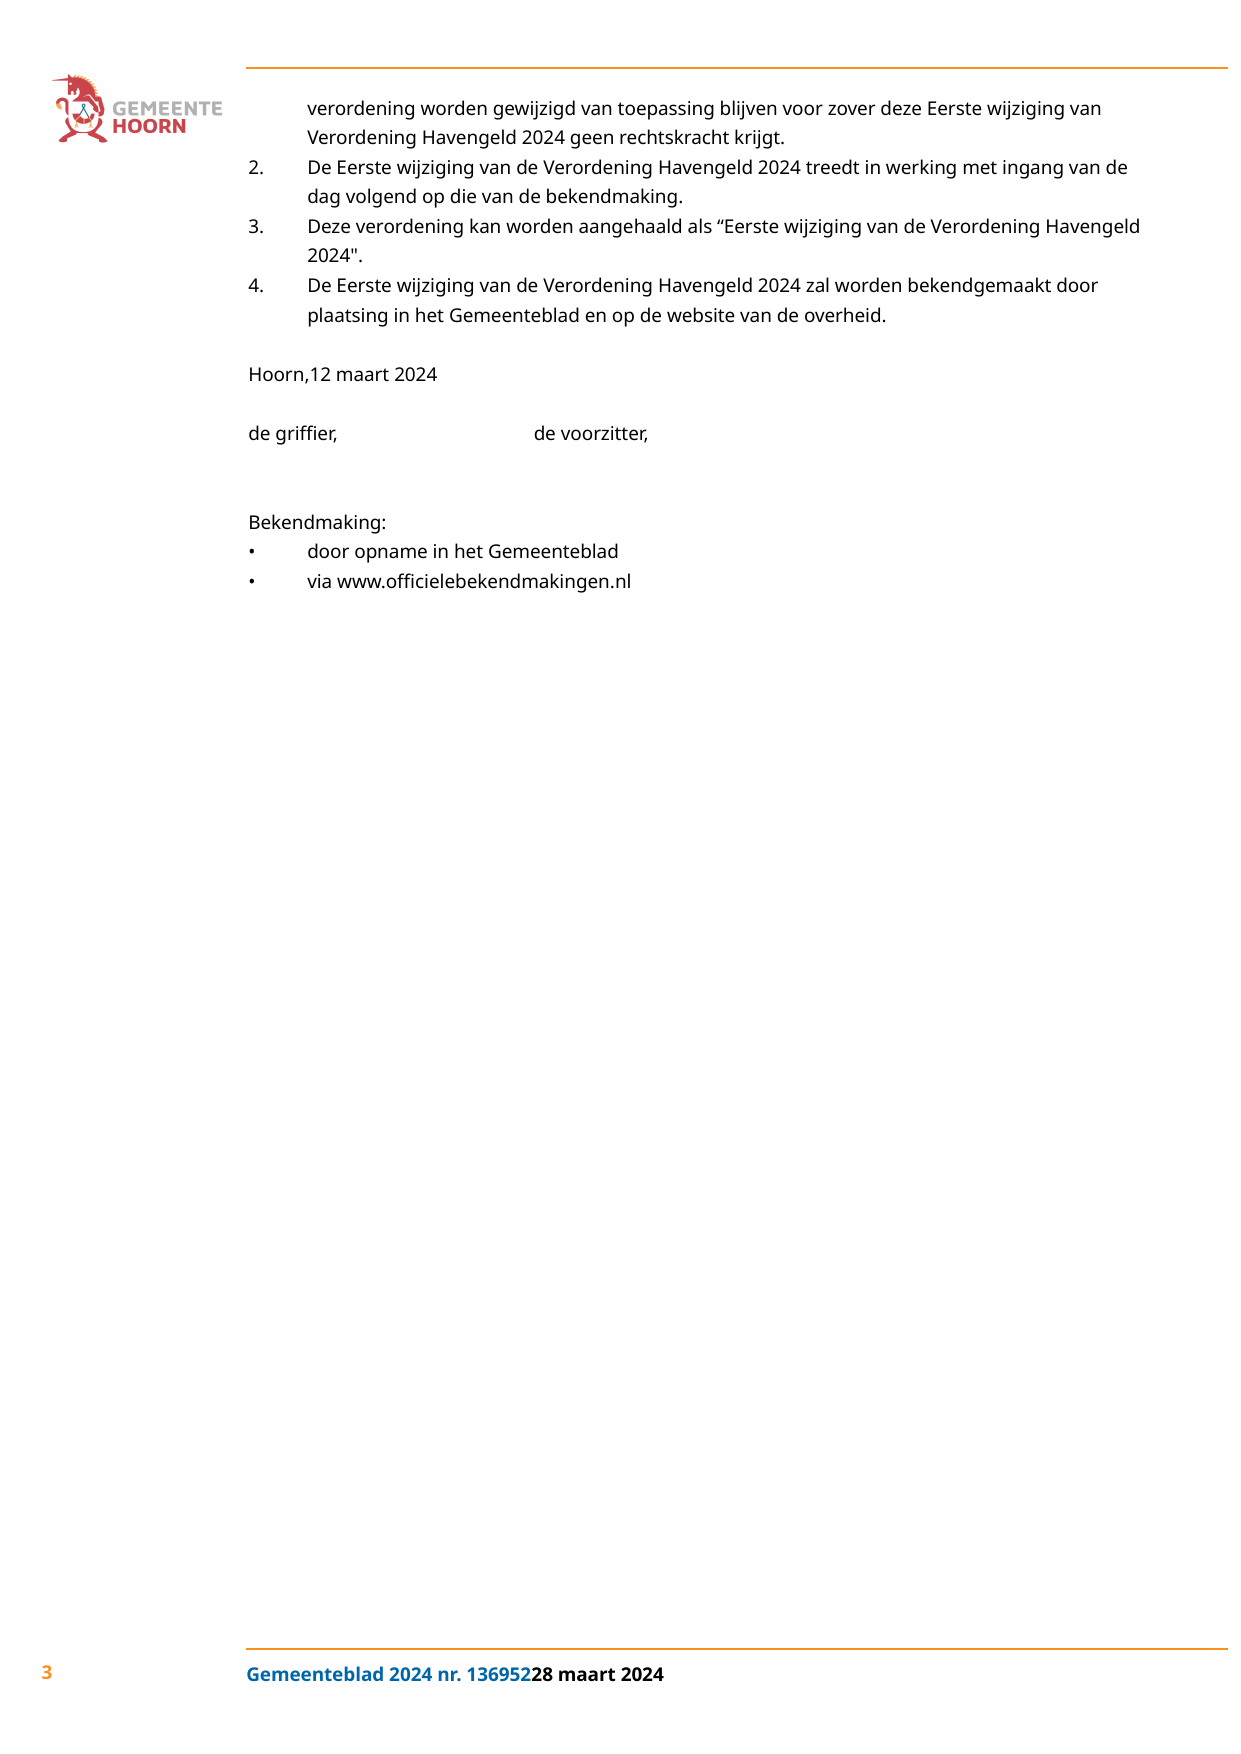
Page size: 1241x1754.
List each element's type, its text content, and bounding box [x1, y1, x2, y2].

text Bekendmaking: [248, 509, 1152, 535]
text Hoorn,12 maart 2024 [248, 361, 1152, 387]
text de griffier, de voorzitter, [248, 420, 1152, 446]
list via www.officielebekendmakingen.nl [248, 568, 1152, 594]
list De Eerste wijziging van de Verordening Havengeld 2024 treedt in werking met ingang van de dag volgend op die van de bekendmaking. [248, 154, 1152, 209]
list Deze verordening kan worden aangehaald als “Eerste wijziging van de Verordening Havengeld 2024". [248, 213, 1152, 268]
list De Eerste wijziging van de Verordening Havengeld 2024 zal worden bekendgemaakt door plaatsing in het Gemeenteblad en op de website van de overheid. [248, 272, 1152, 328]
list verordening worden gewijzigd van toepassing blijven voor zover deze Eerste wijziging van Verordening Havengeld 2024 geen rechtskracht krijgt. [248, 95, 1152, 150]
picture [41, 47, 231, 172]
list door opname in het Gemeenteblad [248, 538, 1152, 564]
